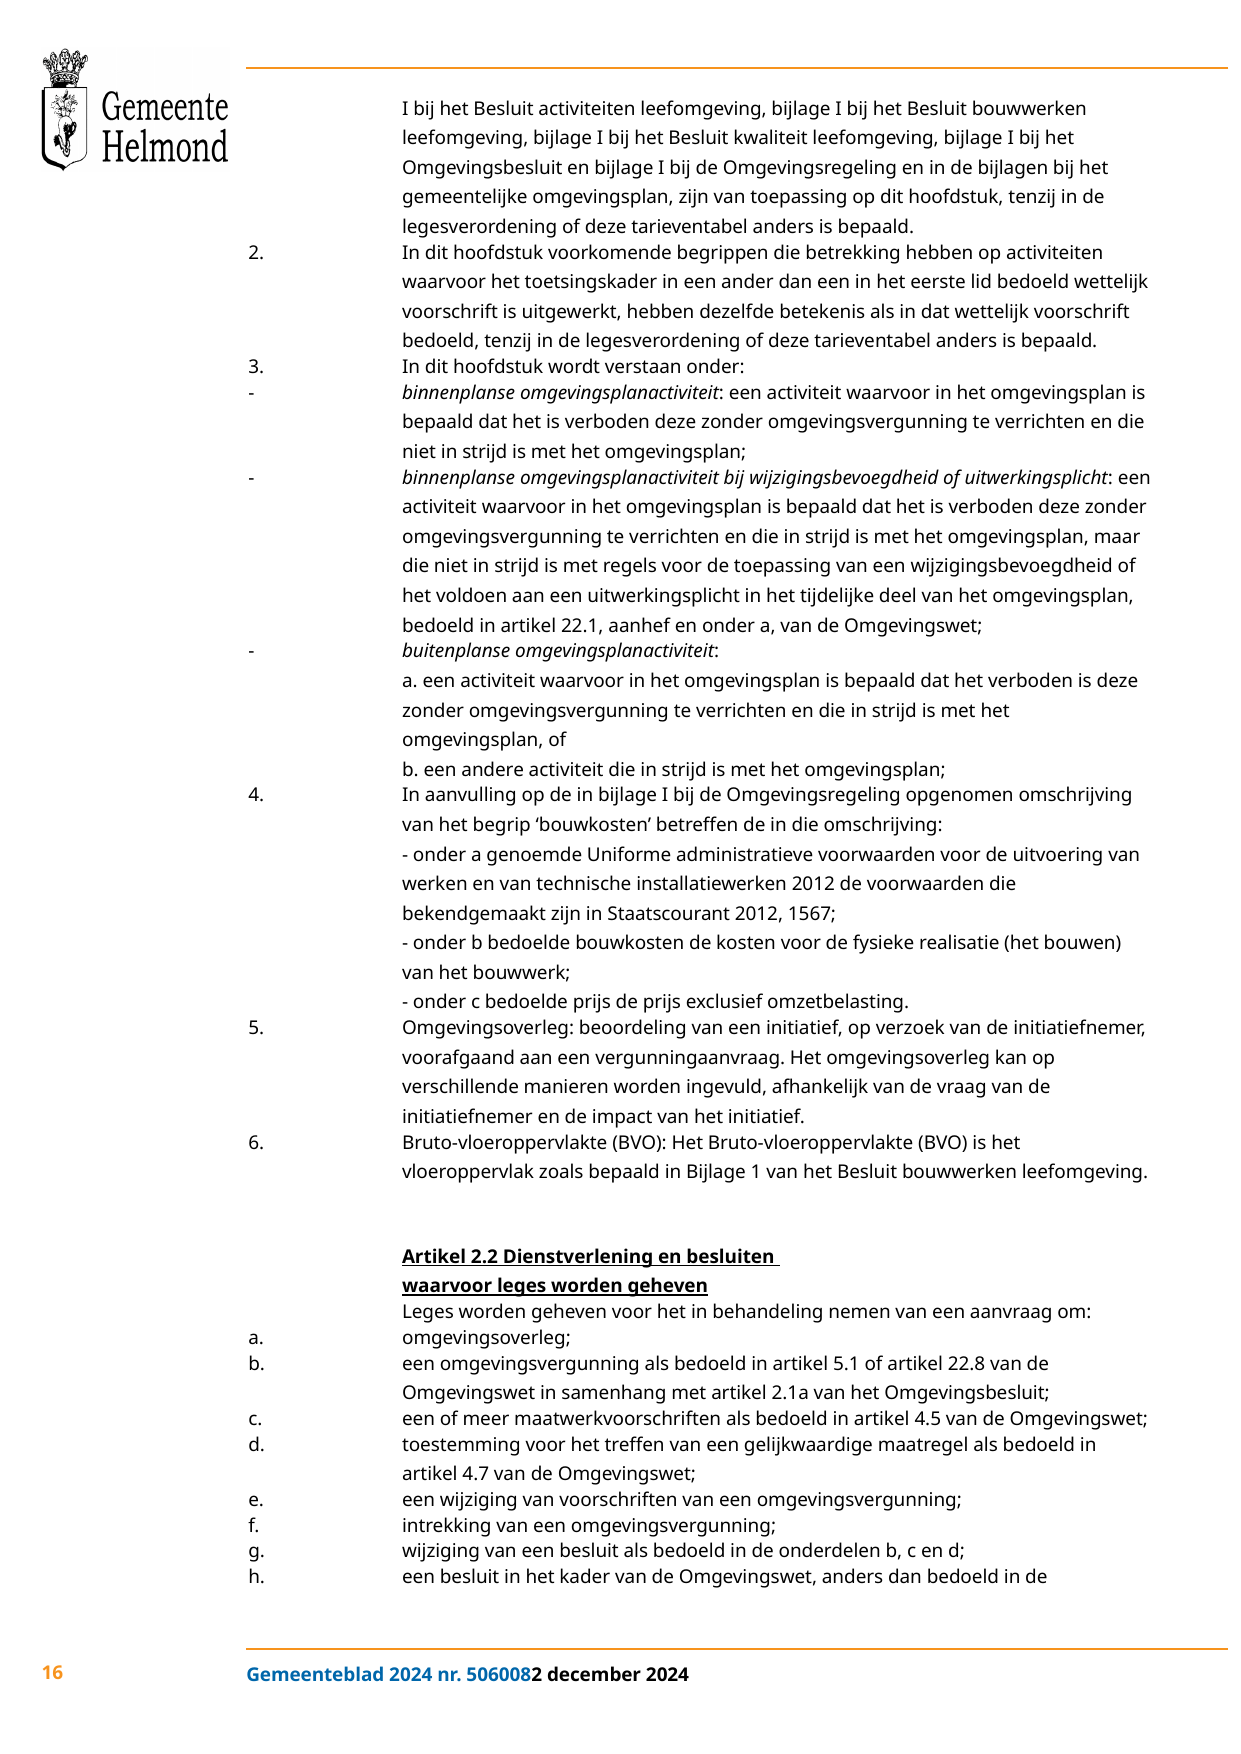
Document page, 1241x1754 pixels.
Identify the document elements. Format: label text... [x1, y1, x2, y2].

table_cell [248, 1184, 402, 1210]
table_cell In dit hoofdstuk wordt verstaan onder: [402, 353, 1152, 379]
table_cell h. [248, 1563, 402, 1589]
table_cell I bij het Besluit activiteiten leefomgeving, bijlage I bij het Besluit bouwwerken leefomgeving, bijlage I bij het Besluit kwaliteit leefomgeving, bijlage I bij het Omgevingsbesluit en bijlage I bij de Omgevingsregeling en in de bijlagen bij het gemeentelijke omgevingsplan, zijn van toepassing op dit hoofdstuk, tenzij in de legesverordening of deze tarieventabel anders is bepaald. [402, 95, 1152, 239]
table_header [248, 1243, 402, 1298]
table_cell een of meer maatwerkvoorschriften als bedoeld in artikel 4.5 van de Omgevingswet; [402, 1405, 1152, 1431]
table_cell d. [248, 1431, 402, 1486]
table_cell intrekking van een omgevingsvergunning; [402, 1512, 1152, 1537]
table_header [844, 1243, 998, 1298]
table_cell - [248, 379, 402, 464]
table_header Artikel 2.2 Dienstverlening en besluiten waarvoor leges worden geheven [402, 1243, 844, 1298]
table_cell buitenplanse omgevingsplanactiviteit: a. een activiteit waarvoor in het omgevingsplan is bepaald dat het verboden is deze zonder omgevingsvergunning te verrichten en die in strijd is met het omgevingsplan, of b. een andere activiteit die in strijd is met het omgevingsplan; [402, 638, 1152, 782]
table_cell 2. [248, 239, 402, 353]
table_cell In dit hoofdstuk voorkomende begrippen die betrekking hebben op activiteiten waarvoor het toetsingskader in een ander dan een in het eerste lid bedoeld wettelijk voorschrift is uitgewerkt, hebben dezelfde betekenis als in dat wettelijk voorschrift bedoeld, tenzij in de legesverordening of deze tarieventabel anders is bepaald. [402, 239, 1152, 353]
table_cell omgevingsoverleg; [402, 1324, 1152, 1350]
table_cell c. [248, 1405, 402, 1431]
table_cell a. [248, 1324, 402, 1350]
table_cell 5. [248, 1015, 402, 1129]
table_cell e. [248, 1486, 402, 1512]
table_cell een wijziging van voorschriften van een omgevingsvergunning; [402, 1486, 1152, 1512]
table_cell binnenplanse omgevingsplanactiviteit bij wijzigingsbevoegdheid of uitwerkingsplicht: een activiteit waarvoor in het omgevingsplan is bepaald dat het is verboden deze zonder omgevingsvergunning te verrichten en die in strijd is met het omgevingsplan, maar die niet in strijd is met regels voor de toepassing van een wijzigingsbevoegdheid of het voldoen aan een uitwerkingsplicht in het tijdelijke deel van het omgevingsplan, bedoeld in artikel 22.1, aanhef en onder a, van de Omgevingswet; [402, 464, 1152, 638]
table_cell binnenplanse omgevingsplanactiviteit: een activiteit waarvoor in het omgevingsplan is bepaald dat het is verboden deze zonder omgevingsvergunning te verrichten en die niet in strijd is met het omgevingsplan; [402, 379, 1152, 464]
table_cell [248, 1298, 402, 1324]
table_cell - [248, 638, 402, 782]
table_cell In aanvulling op de in bijlage I bij de Omgevingsregeling opgenomen omschrijving van het begrip ‘bouwkosten’ betreffen de in die omschrijving: - onder a genoemde Uniforme administratieve voorwaarden voor de uitvoering van werken en van technische installatiewerken 2012 de voorwaarden die bekendgemaakt zijn in Staatscourant 2012, 1567; - onder b bedoelde bouwkosten de kosten voor de fysieke realisatie (het bouwen) van het bouwwerk; - onder c bedoelde prijs de prijs exclusief omzetbelasting. [402, 782, 1152, 1014]
table_cell Bruto-vloeroppervlakte (BVO): Het Bruto-vloeroppervlakte (BVO) is het vloeroppervlak zoals bepaald in Bijlage 1 van het Besluit bouwwerken leefomgeving. [402, 1129, 1152, 1184]
table_cell 3. [248, 353, 402, 379]
table_cell 4. [248, 782, 402, 1014]
table_cell [248, 95, 402, 239]
table_cell 6. [248, 1129, 402, 1184]
table_cell f. [248, 1512, 402, 1537]
table_cell wijziging van een besluit als bedoeld in de onderdelen b, c en d; [402, 1538, 1152, 1563]
table_cell een besluit in het kader van de Omgevingswet, anders dan bedoeld in de [402, 1563, 1152, 1589]
table_cell b. [248, 1350, 402, 1405]
table_cell toestemming voor het treffen van een gelijkwaardige maatregel als bedoeld in artikel 4.7 van de Omgevingswet; [402, 1431, 1152, 1486]
table_cell Leges worden geheven voor het in behandeling nemen van een aanvraag om: [402, 1298, 1152, 1324]
table_cell Omgevingsoverleg: beoordeling van een initiatief, op verzoek van de initiatiefnemer, voorafgaand aan een vergunningaanvraag. Het omgevingsoverleg kan op verschillende manieren worden ingevuld, afhankelijk van de vraag van de initiatiefnemer en de impact van het initiatief. [402, 1015, 1152, 1129]
table_cell [402, 1184, 1152, 1210]
picture [41, 47, 231, 172]
table_cell een omgevingsvergunning als bedoeld in artikel 5.1 of artikel 22.8 van de Omgevingswet in samenhang met artikel 2.1a van het Omgevingsbesluit; [402, 1350, 1152, 1405]
table_cell g. [248, 1538, 402, 1563]
table_cell - [248, 464, 402, 638]
